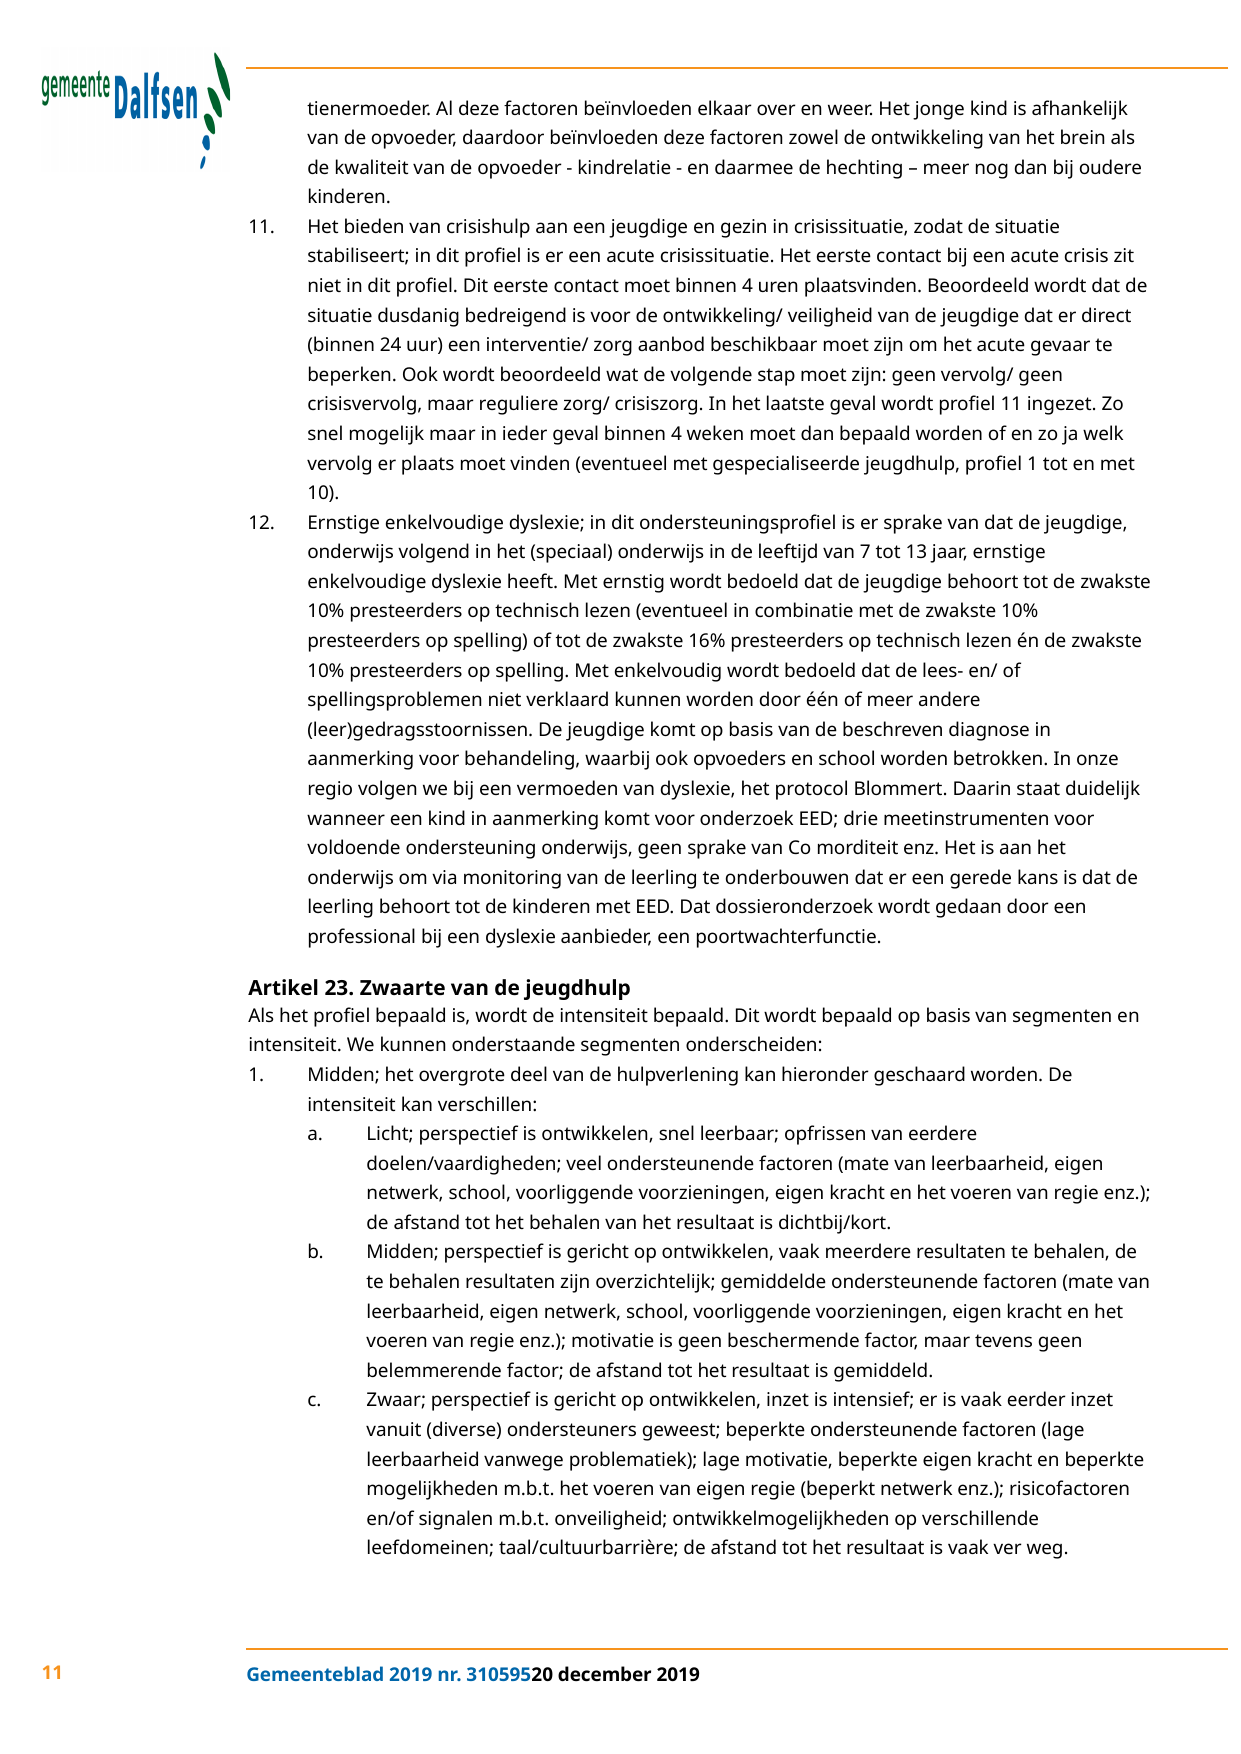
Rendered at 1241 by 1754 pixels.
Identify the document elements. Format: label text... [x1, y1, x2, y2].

list Midden; het overgrote deel van de hulpverlening kan hieronder geschaard worden. De intensiteit kan verschillen: [248, 1061, 1152, 1116]
list Het bieden van crisishulp aan een jeugdige en gezin in crisissituatie, zodat de situatie stabiliseert; in dit profiel is er een acute crisissituatie. Het eerste contact bij een acute crisis zit niet in dit profiel. Dit eerste contact moet binnen 4 uren plaatsvinden. Beoordeeld wordt dat de situatie dusdanig bedreigend is voor de ontwikkeling/ veiligheid van de jeugdige dat er direct (binnen 24 uur) een interventie/ zorg aanbod beschikbaar moet zijn om het acute gevaar te beperken. Ook wordt beoordeeld wat de volgende stap moet zijn: geen vervolg/ geen crisisvervolg, maar reguliere zorg/ crisiszorg. In het laatste geval wordt profiel 11 ingezet. Zo snel mogelijk maar in ieder geval binnen 4 weken moet dan bepaald worden of en zo ja welk vervolg er plaats moet vinden (eventueel met gespecialiseerde jeugdhulp, profiel 1 tot en met 10). [248, 213, 1152, 505]
list Zwaar; perspectief is gericht op ontwikkelen, inzet is intensief; er is vaak eerder inzet vanuit (diverse) ondersteuners geweest; beperkte ondersteunende factoren (lage leerbaarheid vanwege problematiek); lage motivatie, beperkte eigen kracht en beperkte mogelijkheden m.b.t. het voeren van eigen regie (beperkt netwerk enz.); risicofactoren en/of signalen m.b.t. onveiligheid; ontwikkelmogelijkheden op verschillende leefdomeinen; taal/cultuurbarrière; de afstand tot het resultaat is vaak ver weg. [307, 1387, 1152, 1560]
text Als het profiel bepaald is, wordt de intensiteit bepaald. Dit wordt bepaald op basis van segmenten en intensiteit. We kunnen onderstaande segmenten onderscheiden: [248, 1002, 1152, 1057]
text Artikel 23. Zwaarte van de jeugdhulp [248, 973, 1152, 1002]
list tienermoeder. Al deze factoren beïnvloeden elkaar over en weer. Het jonge kind is afhankelijk van de opvoeder, daardoor beïnvloeden deze factoren zowel de ontwikkeling van het brein als de kwaliteit van de opvoeder - kindrelatie - en daarmee de hechting – meer nog dan bij oudere kinderen. [248, 95, 1152, 209]
list Licht; perspectief is ontwikkelen, snel leerbaar; opfrissen van eerdere doelen/vaardigheden; veel ondersteunende factoren (mate van leerbaarheid, eigen netwerk, school, voorliggende voorzieningen, eigen kracht en het voeren van regie enz.); de afstand tot het behalen van het resultaat is dichtbij/kort. [307, 1120, 1152, 1235]
list Ernstige enkelvoudige dyslexie; in dit ondersteuningsprofiel is er sprake van dat de jeugdige, onderwijs volgend in het (speciaal) onderwijs in de leeftijd van 7 tot 13 jaar, ernstige enkelvoudige dyslexie heeft. Met ernstig wordt bedoeld dat de jeugdige behoort tot de zwakste 10% presteerders op technisch lezen (eventueel in combinatie met de zwakste 10% presteerders op spelling) of tot de zwakste 16% presteerders op technisch lezen én de zwakste 10% presteerders op spelling. Met enkelvoudig wordt bedoeld dat de lees- en/ of spellingsproblemen niet verklaard kunnen worden door één of meer andere (leer)gedragsstoornissen. De jeugdige komt op basis van de beschreven diagnose in aanmerking voor behandeling, waarbij ook opvoeders en school worden betrokken. In onze regio volgen we bij een vermoeden van dyslexie, het protocol Blommert. Daarin staat duidelijk wanneer een kind in aanmerking komt voor onderzoek EED; drie meetinstrumenten voor voldoende ondersteuning onderwijs, geen sprake van Co morditeit enz. Het is aan het onderwijs om via monitoring van de leerling te onderbouwen dat er een gerede kans is dat de leerling behoort tot de kinderen met EED. Dat dossieronderzoek wordt gedaan door een professional bij een dyslexie aanbieder, een poortwachterfunctie. [248, 509, 1152, 949]
picture [41, 47, 231, 172]
list Midden; perspectief is gericht op ontwikkelen, vaak meerdere resultaten te behalen, de te behalen resultaten zijn overzichtelijk; gemiddelde ondersteunende factoren (mate van leerbaarheid, eigen netwerk, school, voorliggende voorzieningen, eigen kracht en het voeren van regie enz.); motivatie is geen beschermende factor, maar tevens geen belemmerende factor; de afstand tot het resultaat is gemiddeld. [307, 1239, 1152, 1383]
